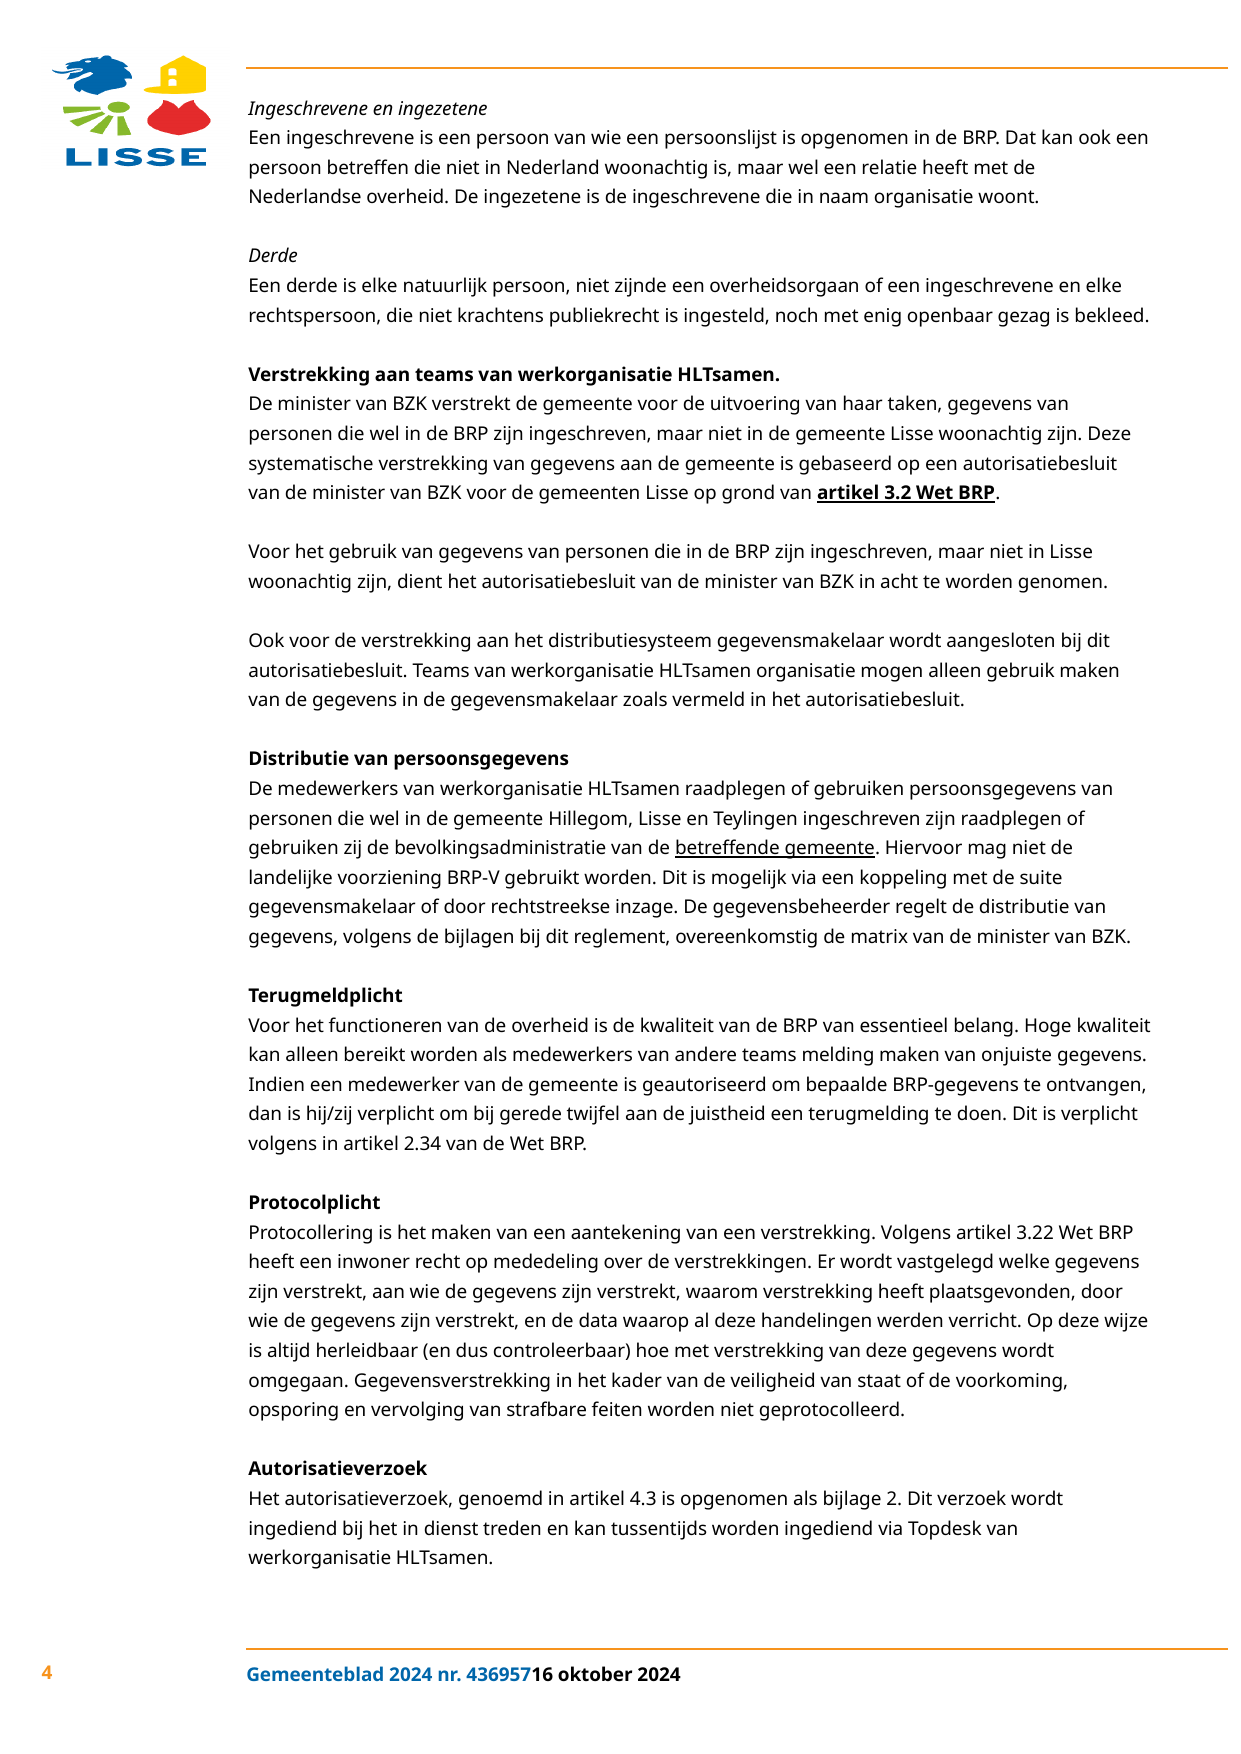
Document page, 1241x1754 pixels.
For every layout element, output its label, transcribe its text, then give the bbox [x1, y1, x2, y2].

text Ingeschrevene en ingezetene [248, 95, 1152, 121]
text Protocollering is het maken van een aantekening van een verstrekking. Volgens artikel 3.22 Wet BRP heeft een inwoner recht op mededeling over de verstrekkingen. Er wordt vastgelegd welke gegevens zijn verstrekt, aan wie de gegevens zijn verstrekt, waarom verstrekking heeft plaatsgevonden, door wie de gegevens zijn verstrekt, en de data waarop al deze handelingen werden verricht. Op deze wijze is altijd herleidbaar (en dus controleerbaar) hoe met verstrekking van deze gegevens wordt omgegaan. Gegevensverstrekking in het kader van de veiligheid van staat of de voorkoming, opsporing en vervolging van strafbare feiten worden niet geprotocolleerd. [248, 1219, 1152, 1422]
text De minister van BZK verstrekt de gemeente voor de uitvoering van haar taken, gegevens van personen die wel in de BRP zijn ingeschreven, maar niet in de gemeente Lisse woonachtig zijn. Deze systematische verstrekking van gegevens aan de gemeente is gebaseerd op een autorisatiebesluit van de minister van BZK voor de gemeenten Lisse op grond van artikel 3.2 Wet BRP. [248, 391, 1152, 505]
text Voor het gebruik van gegevens van personen die in de BRP zijn ingeschreven, maar niet in Lisse woonachtig zijn, dient het autorisatiebesluit van de minister van BZK in acht te worden genomen. [248, 538, 1152, 594]
text Terugmeldplicht [248, 982, 1152, 1008]
text Protocolplicht [248, 1189, 1152, 1215]
text Een ingeschrevene is een persoon van wie een persoonslijst is opgenomen in de BRP. Dat kan ook een persoon betreffen die niet in Nederland woonachtig is, maar wel een relatie heeft met de Nederlandse overheid. De ingezetene is de ingeschrevene die in naam organisatie woont. [248, 124, 1152, 209]
text Verstrekking aan teams van werkorganisatie HLTsamen. [248, 361, 1152, 387]
picture [41, 47, 231, 172]
text Autorisatieverzoek [248, 1456, 1152, 1481]
text Een derde is elke natuurlijk persoon, niet zijnde een overheidsorgaan of een ingeschrevene en elke rechtspersoon, die niet krachtens publiekrecht is ingesteld, noch met enig openbaar gezag is bekleed. [248, 272, 1152, 328]
text Ook voor de verstrekking aan het distributiesysteem gegevensmakelaar wordt aangesloten bij dit autorisatiebesluit. Teams van werkorganisatie HLTsamen organisatie mogen alleen gebruik maken van de gegevens in de gegevensmakelaar zoals vermeld in het autorisatiebesluit. [248, 627, 1152, 712]
text Distributie van persoonsgegevens [248, 746, 1152, 771]
text De medewerkers van werkorganisatie HLTsamen raadplegen of gebruiken persoonsgegevens van personen die wel in de gemeente Hillegom, Lisse en Teylingen ingeschreven zijn raadplegen of gebruiken zij de bevolkingsadministratie van de betreffende gemeente. Hiervoor mag niet de landelijke voorziening BRP-V gebruikt worden. Dit is mogelijk via een koppeling met de suite gegevensmakelaar of door rechtstreekse inzage. De gegevensbeheerder regelt de distributie van gegevens, volgens de bijlagen bij dit reglement, overeenkomstig de matrix van de minister van BZK. [248, 775, 1152, 949]
text Het autorisatieverzoek, genoemd in artikel 4.3 is opgenomen als bijlage 2. Dit verzoek wordt ingediend bij het in dienst treden en kan tussentijds worden ingediend via Topdesk van werkorganisatie HLTsamen. [248, 1485, 1152, 1570]
text Voor het functioneren van de overheid is de kwaliteit van de BRP van essentieel belang. Hoge kwaliteit kan alleen bereikt worden als medewerkers van andere teams melding maken van onjuiste gegevens. Indien een medewerker van de gemeente is geautoriseerd om bepaalde BRP-gegevens te ontvangen, dan is hij/zij verplicht om bij gerede twijfel aan de juistheid een terugmelding te doen. Dit is verplicht volgens in artikel 2.34 van de Wet BRP. [248, 1012, 1152, 1156]
text Derde [248, 243, 1152, 268]
